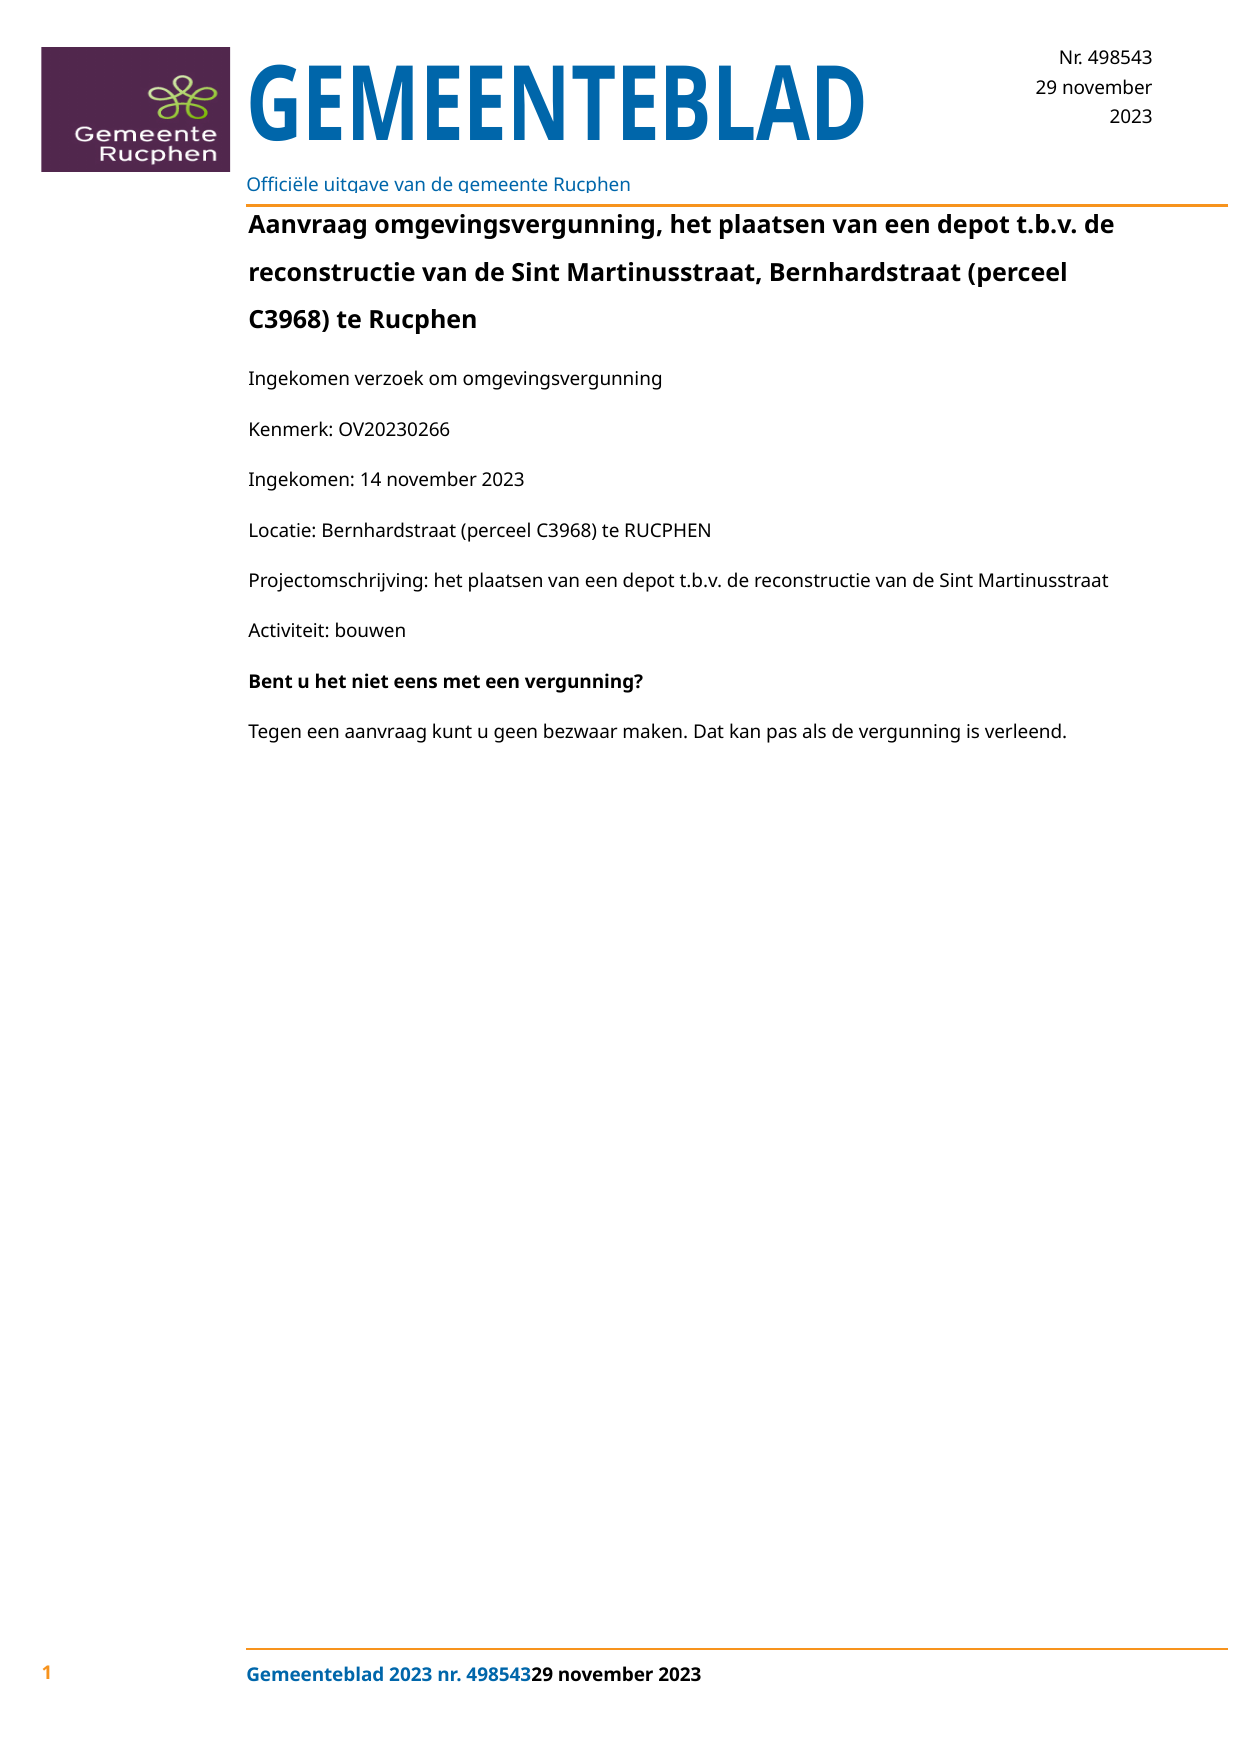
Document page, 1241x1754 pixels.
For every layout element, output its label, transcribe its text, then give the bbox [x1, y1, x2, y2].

text Projectomschrijving: het plaatsen van een depot t.b.v. de reconstructie van de Sint Martinusstraat [248, 567, 1152, 593]
text Activiteit: bouwen [248, 618, 1152, 643]
text Ingekomen verzoek om omgevingsvergunning [248, 366, 1152, 391]
text Locatie: Bernhardstraat (perceel C3968) te RUCPHEN [248, 517, 1152, 542]
text Aanvraag omgevingsvergunning, het plaatsen van een depot t.b.v. de reconstructie van de Sint Martinusstraat, Bernhardstraat (perceel C3968) te Rucphen [248, 207, 1152, 336]
text Kenmerk: OV20230266 [248, 416, 1152, 442]
text Ingekomen: 14 november 2023 [248, 466, 1152, 492]
picture [41, 47, 231, 172]
text Bent u het niet eens met een vergunning? [248, 668, 1152, 694]
text Tegen een aanvraag kunt u geen bezwaar maken. Dat kan pas als de vergunning is verleend. [248, 718, 1152, 744]
